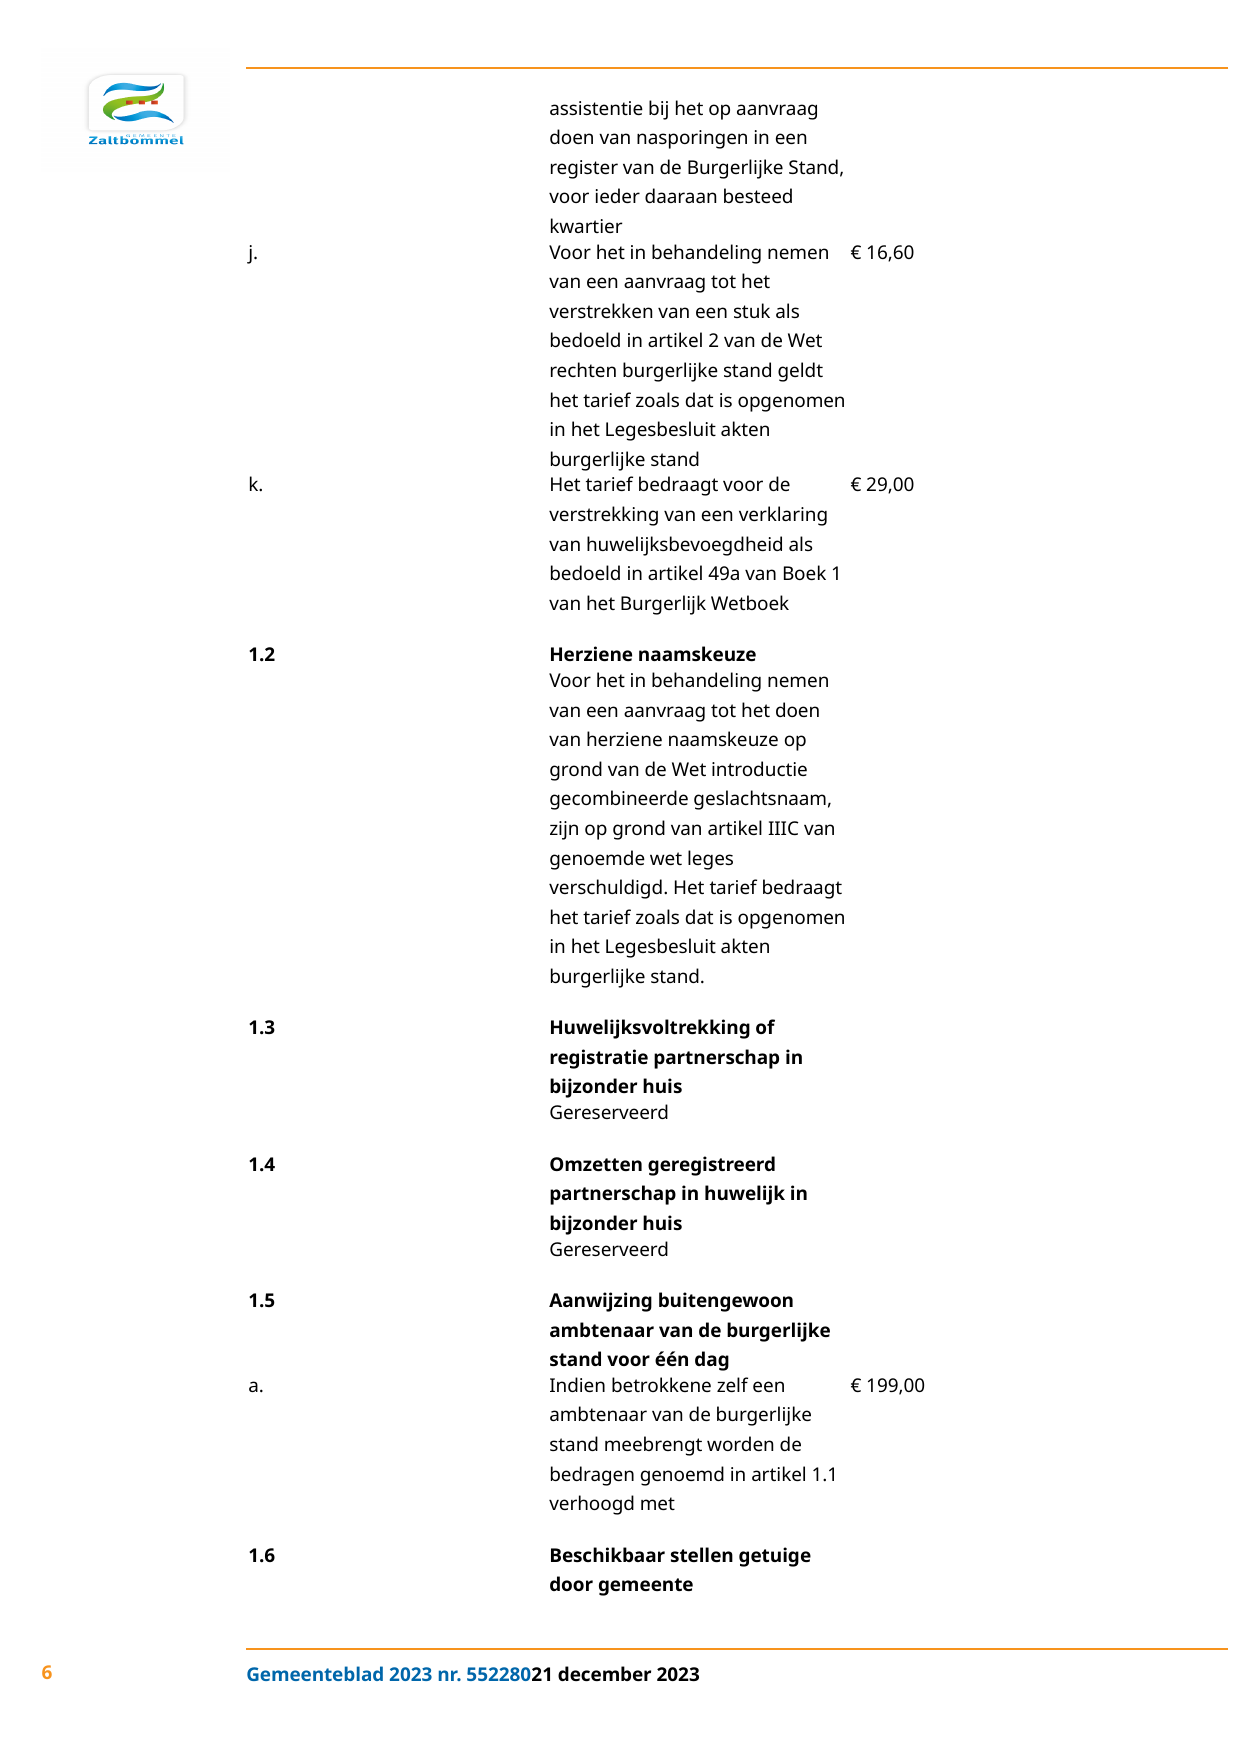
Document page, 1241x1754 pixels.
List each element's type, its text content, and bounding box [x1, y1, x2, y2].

table_cell [850, 641, 1152, 667]
table_cell 1.4 [248, 1151, 549, 1236]
table_cell [850, 1542, 1152, 1597]
table_cell € 29,00 [850, 472, 1152, 616]
table_cell j. [248, 239, 549, 472]
table_cell [248, 1261, 549, 1287]
table_cell [549, 616, 850, 641]
table_cell [549, 1516, 850, 1542]
table_cell [248, 1099, 549, 1125]
table_cell 1.3 [248, 1015, 549, 1099]
table_cell Beschikbaar stellen getuige door gemeente [549, 1542, 850, 1597]
table_cell Aanwijzing buitengewoon ambtenaar van de burgerlijke stand voor één dag [549, 1287, 850, 1372]
table_cell Gereserveerd [549, 1099, 850, 1125]
table_cell [850, 1099, 1152, 1125]
table_cell a. [248, 1372, 549, 1516]
table_cell [850, 95, 1152, 239]
table_cell [850, 1015, 1152, 1099]
table_cell [850, 1516, 1152, 1542]
table_cell Het tarief bedraagt voor de verstrekking van een verklaring van huwelijksbevoegdheid als bedoeld in artikel 49a van Boek 1 van het Burgerlijk Wetboek [549, 472, 850, 616]
table_cell Indien betrokkene zelf een ambtenaar van de burgerlijke stand meebrengt worden de bedragen genoemd in artikel 1.1 verhoogd met [549, 1372, 850, 1516]
table_cell [549, 989, 850, 1014]
table_cell € 16,60 [850, 239, 1152, 472]
table_cell 1.6 [248, 1542, 549, 1597]
table_cell Voor het in behandeling nemen van een aanvraag tot het verstrekken van een stuk als bedoeld in artikel 2 van de Wet rechten burgerlijke stand geldt het tarief zoals dat is opgenomen in het Legesbesluit akten burgerlijke stand [549, 239, 850, 472]
table_cell [850, 1261, 1152, 1287]
table_cell Voor het in behandeling nemen van een aanvraag tot het doen van herziene naamskeuze op grond van de Wet introductie gecombineerde geslachtsnaam, zijn op grond van artikel IIIC van genoemde wet leges verschuldigd. Het tarief bedraagt het tarief zoals dat is opgenomen in het Legesbesluit akten burgerlijke stand. [549, 667, 850, 989]
table_cell € 199,00 [850, 1372, 1152, 1516]
table_cell [850, 616, 1152, 641]
table_cell Gereserveerd [549, 1236, 850, 1261]
table_cell [850, 1151, 1152, 1236]
table_cell k. [248, 472, 549, 616]
table_cell [549, 1125, 850, 1151]
table_cell [248, 95, 549, 239]
table_cell Huwelijksvoltrekking of registratie partnerschap in bijzonder huis [549, 1015, 850, 1099]
table_cell [549, 1261, 850, 1287]
table_cell [850, 1287, 1152, 1372]
table_cell Herziene naamskeuze [549, 641, 850, 667]
table_cell [850, 1236, 1152, 1261]
table_cell [850, 989, 1152, 1014]
table_cell [248, 1236, 549, 1261]
table_cell [248, 989, 549, 1014]
table_cell [248, 616, 549, 641]
table_cell 1.2 [248, 641, 549, 667]
table_cell assistentie bij het op aanvraag doen van nasporingen in een register van de Burgerlijke Stand, voor ieder daaraan besteed kwartier [549, 95, 850, 239]
table_cell [850, 1125, 1152, 1151]
table_cell 1.5 [248, 1287, 549, 1372]
picture [41, 47, 231, 172]
table_cell [248, 667, 549, 989]
table_cell Omzetten geregistreerd partnerschap in huwelijk in bijzonder huis [549, 1151, 850, 1236]
table_cell [248, 1125, 549, 1151]
table_cell [850, 667, 1152, 989]
table_cell [248, 1516, 549, 1542]
